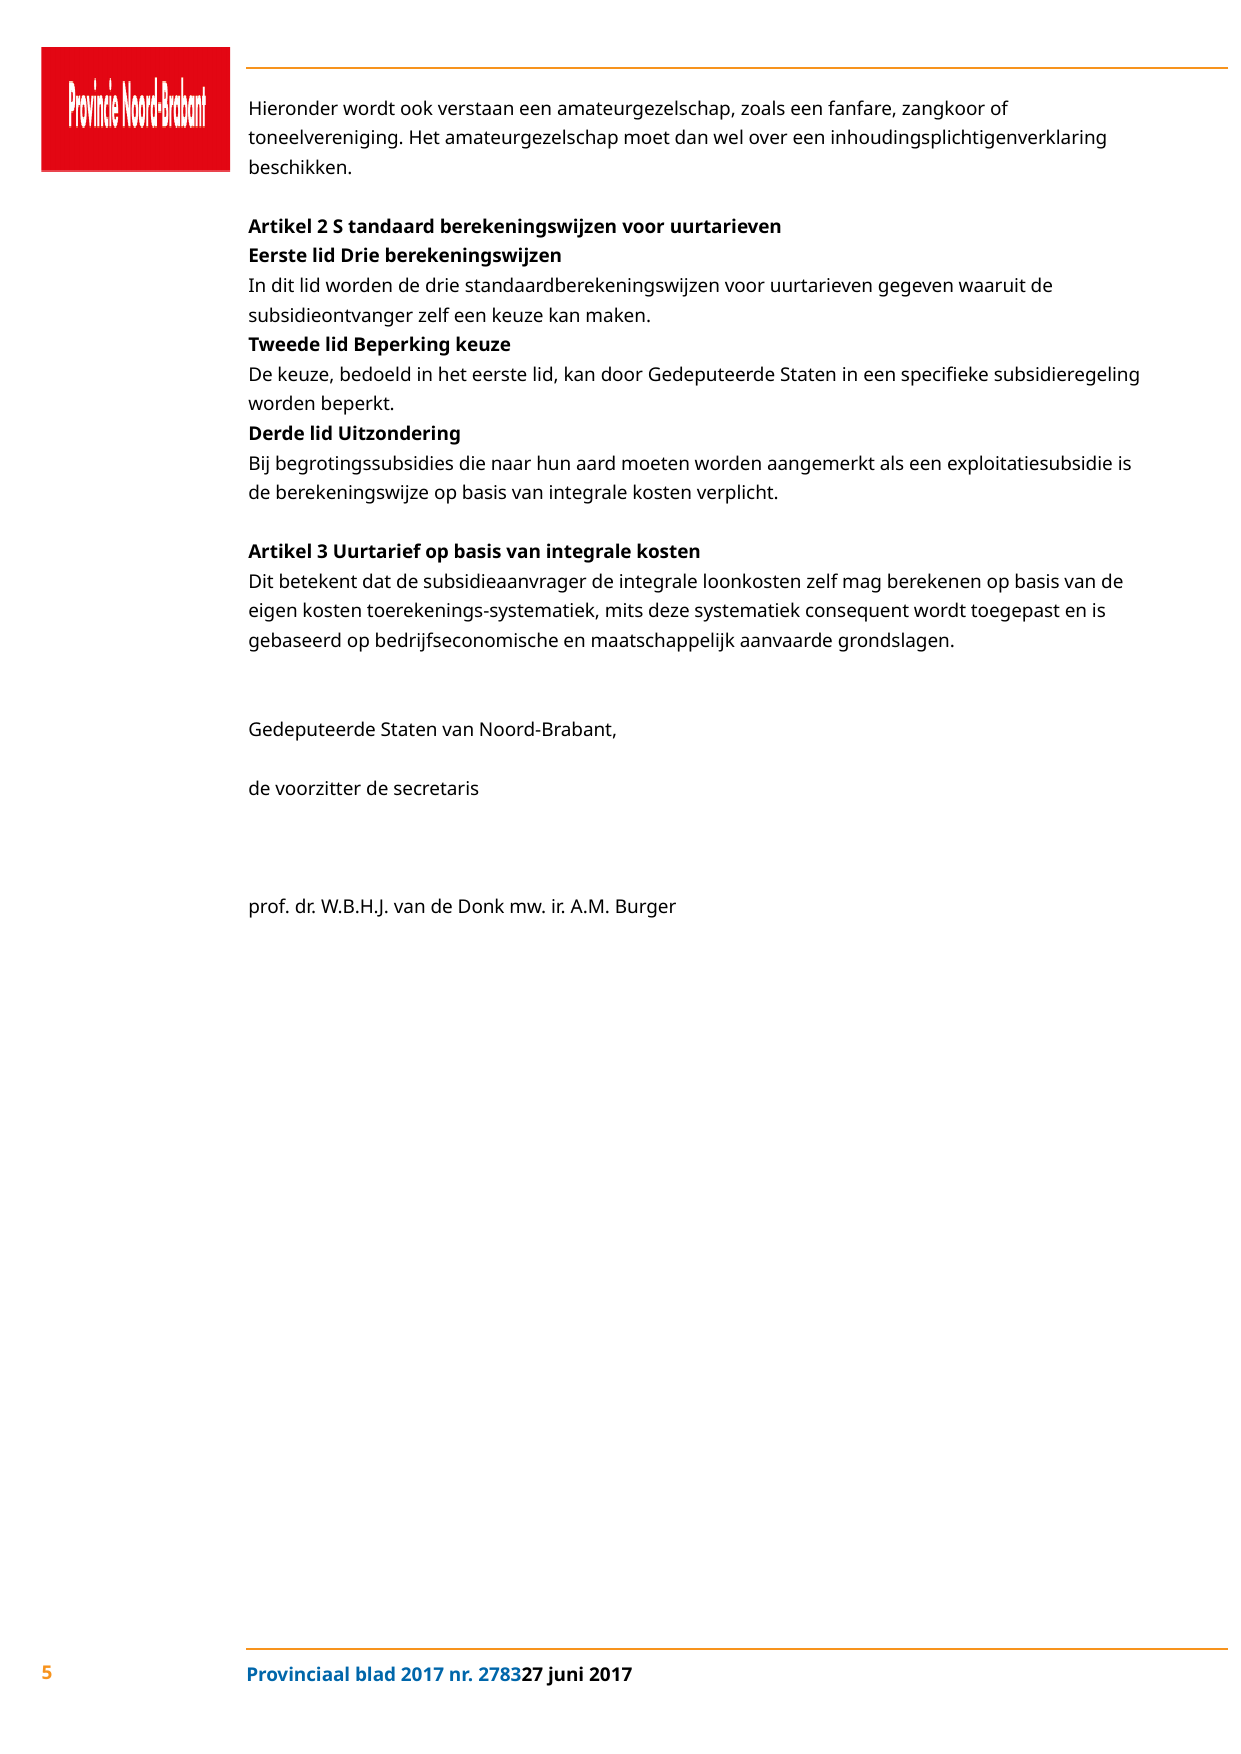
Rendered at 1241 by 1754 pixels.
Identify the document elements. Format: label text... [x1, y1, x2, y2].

text Derde lid Uitzondering [248, 420, 1152, 446]
text Artikel 3 Uurtarief op basis van integrale kosten [248, 538, 1152, 564]
text Bij begrotingssubsidies die naar hun aard moeten worden aangemerkt als een exploitatiesubsidie is de berekeningswijze op basis van integrale kosten verplicht. [248, 450, 1152, 505]
picture [41, 47, 231, 172]
text Dit betekent dat de subsidieaanvrager de integrale loonkosten zelf mag berekenen op basis van de eigen kosten toerekenings-systematiek, mits deze systematiek consequent wordt toegepast en is gebaseerd op bedrijfseconomische en maatschappelijk aanvaarde grondslagen. [248, 568, 1152, 653]
text Hieronder wordt ook verstaan een amateurgezelschap, zoals een fanfare, zangkoor of toneelvereniging. Het amateurgezelschap moet dan wel over een inhoudingsplichtigenverklaring beschikken. [248, 95, 1152, 180]
text Tweede lid Beperking keuze [248, 331, 1152, 357]
text prof. dr. W.B.H.J. van de Donk mw. ir. A.M. Burger [248, 893, 1152, 919]
text Eerste lid Drie berekeningswijzen [248, 243, 1152, 268]
text Gedeputeerde Staten van Noord-Brabant, [248, 716, 1152, 742]
text Artikel 2 S tandaard berekeningswijzen voor uurtarieven [248, 213, 1152, 239]
text de voorzitter de secretaris [248, 775, 1152, 801]
text In dit lid worden de drie standaardberekeningswijzen voor uurtarieven gegeven waaruit de subsidieontvanger zelf een keuze kan maken. [248, 272, 1152, 328]
text De keuze, bedoeld in het eerste lid, kan door Gedeputeerde Staten in een specifieke subsidieregeling worden beperkt. [248, 361, 1152, 416]
